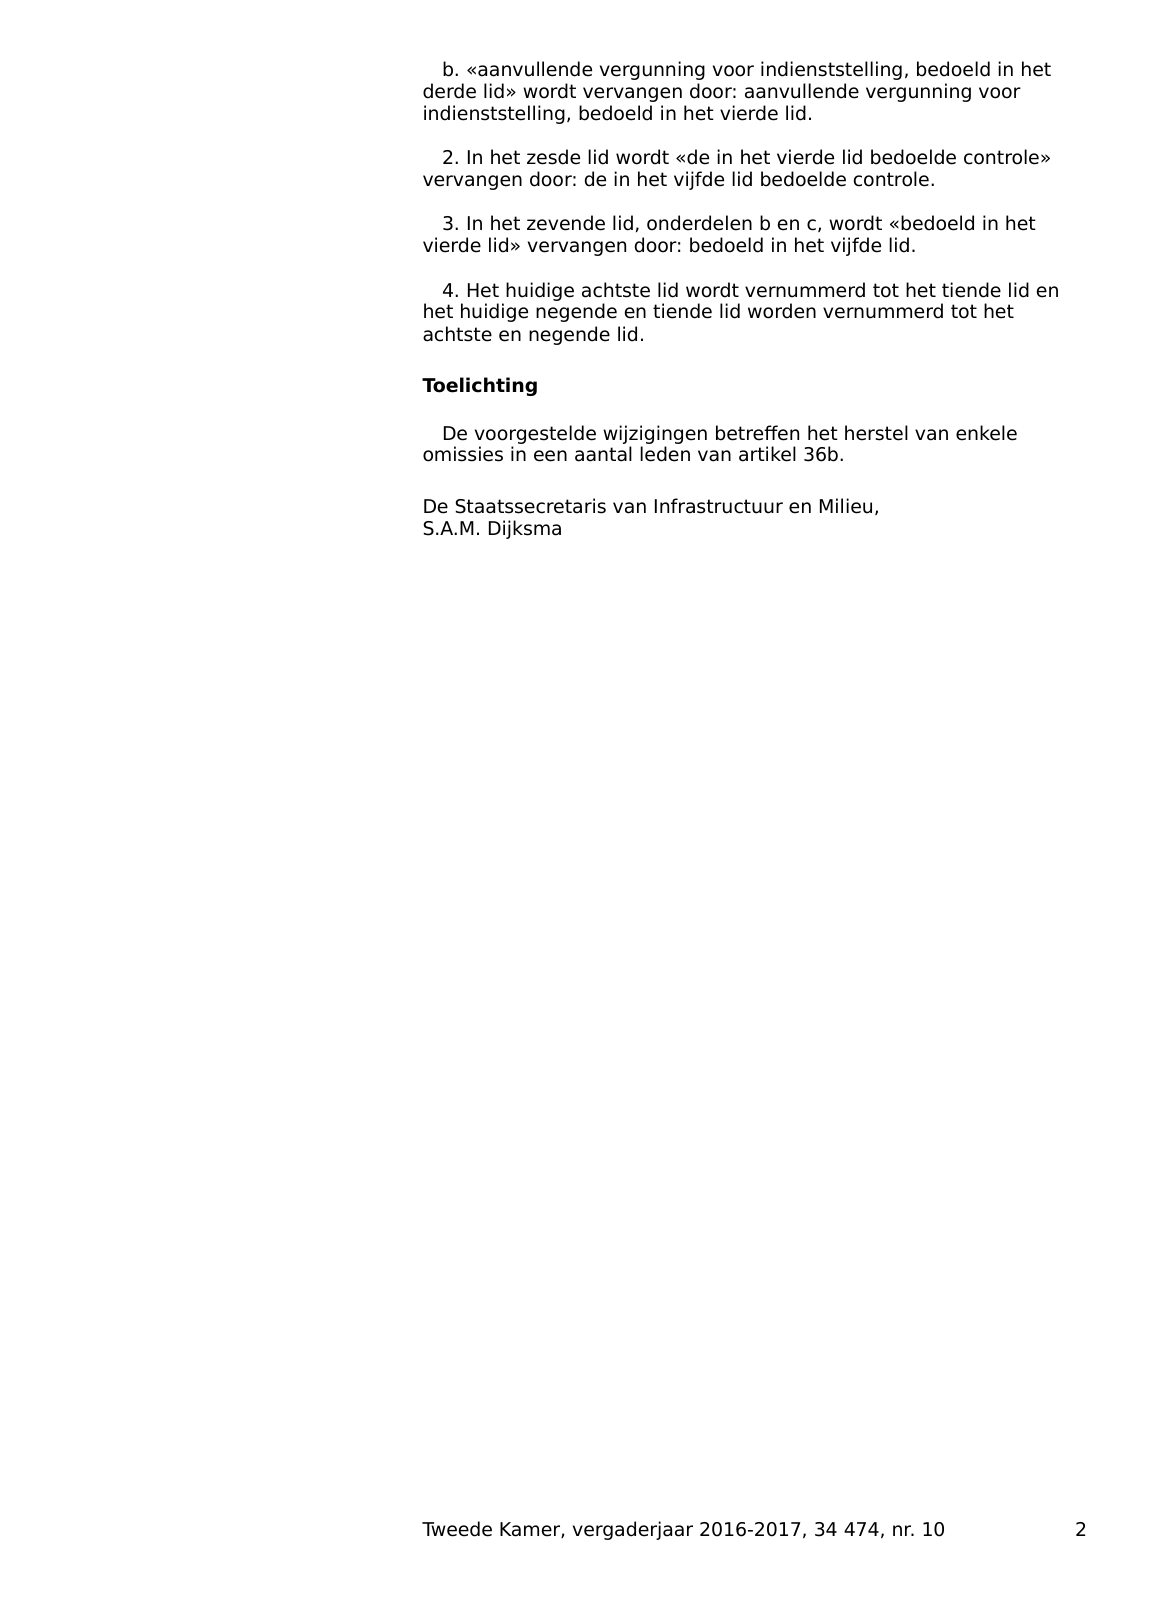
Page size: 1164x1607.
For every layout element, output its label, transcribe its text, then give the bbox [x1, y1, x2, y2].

text 4. Het huidige achtste lid wordt vernummerd tot het tiende lid en het huidige negende en tiende lid worden vernummerd tot het achtste en negende lid. [422, 279, 1087, 345]
text De voorgestelde wijzigingen betreffen het herstel van enkele omissies in een aantal leden van artikel 36b. [422, 422, 1087, 466]
text b. «aanvullende vergunning voor indienststelling, bedoeld in het derde lid» wordt vervangen door: aanvullende vergunning voor indienststelling, bedoeld in het vierde lid. [422, 59, 1087, 125]
text De Staatssecretaris van Infrastructuur en Milieu, S.A.M. Dijksma [422, 496, 1087, 540]
text 3. In het zevende lid, onderdelen b en c, wordt «bedoeld in het vierde lid» vervangen door: bedoeld in het vijfde lid. [422, 213, 1087, 257]
subtitle Toelichting [422, 375, 1087, 397]
text 2. In het zesde lid wordt «de in het vierde lid bedoelde controle» vervangen door: de in het vijfde lid bedoelde controle. [422, 147, 1087, 191]
